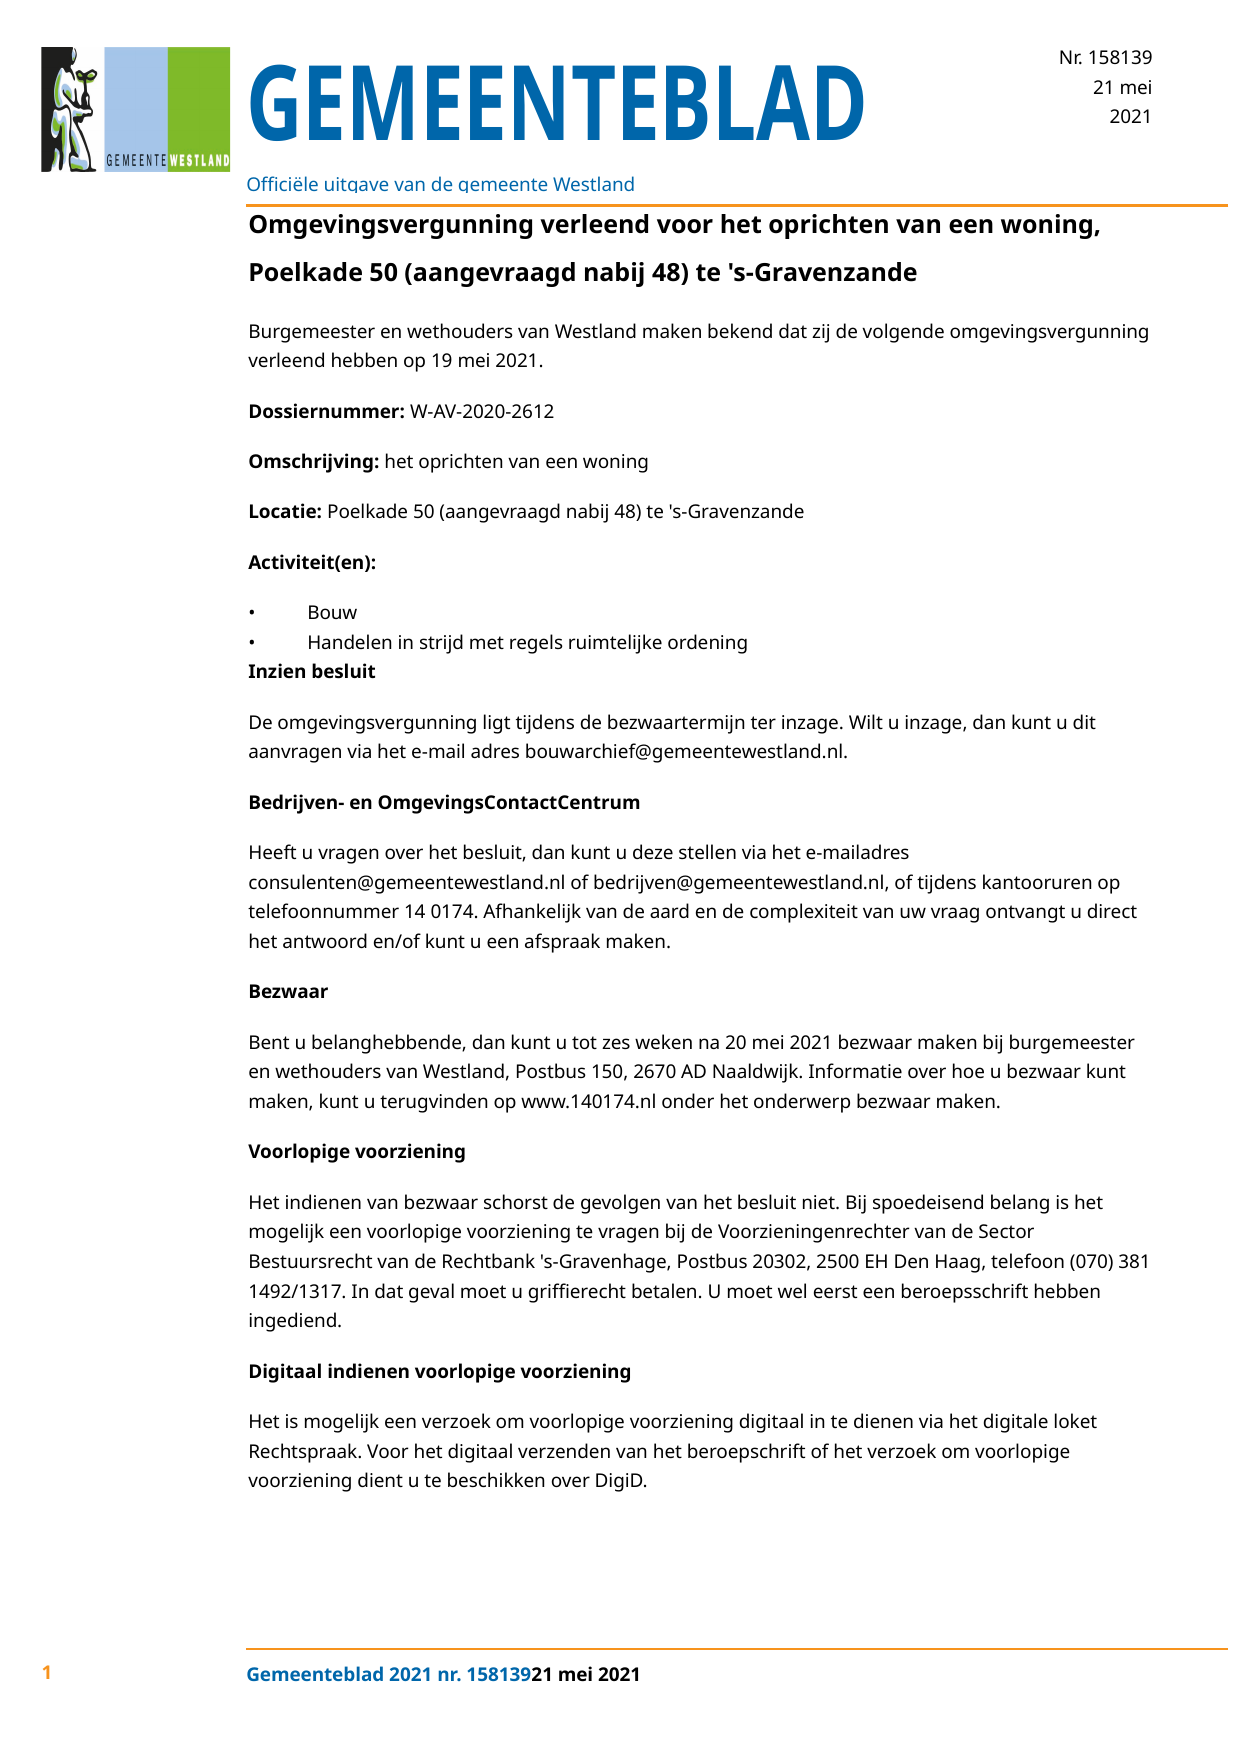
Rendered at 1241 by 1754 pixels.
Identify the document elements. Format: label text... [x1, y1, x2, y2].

text Bezwaar [248, 979, 1152, 1004]
text Activiteit(en): [248, 549, 1152, 575]
text Locatie: Poelkade 50 (aangevraagd nabij 48) te 's-Gravenzande [248, 499, 1152, 524]
text De omgevingsvergunning ligt tijdens de bezwaartermijn ter inzage. Wilt u inzage, dan kunt u dit aanvragen via het e-mail adres bouwarchief@gemeentewestland.nl. [248, 709, 1152, 764]
list Handelen in strijd met regels ruimtelijke ordening [248, 629, 1152, 655]
text Inzien besluit [248, 659, 1152, 684]
list Bouw [248, 599, 1152, 625]
text Digitaal indienen voorlopige voorziening [248, 1358, 1152, 1384]
text Omschrijving: het oprichten van een woning [248, 448, 1152, 474]
text Het is mogelijk een verzoek om voorlopige voorziening digitaal in te dienen via het digitale loket Rechtspraak. Voor het digitaal verzenden van het beroepschrift of het verzoek om voorlopige voorziening dient u te beschikken over DigiD. [248, 1408, 1152, 1493]
text Burgemeester en wethouders van Westland maken bekend dat zij de volgende omgevingsvergunning verleend hebben op 19 mei 2021. [248, 318, 1152, 373]
text Omgevingsvergunning verleend voor het oprichten van een woning, Poelkade 50 (aangevraagd nabij 48) te 's-Gravenzande [248, 207, 1152, 288]
text Bedrijven- en OmgevingsContactCentrum [248, 789, 1152, 815]
picture [41, 47, 231, 172]
text Heeft u vragen over het besluit, dan kunt u deze stellen via het e-mailadres consulenten@gemeentewestland.nl of bedrijven@gemeentewestland.nl, of tijdens kantooruren op telefoonnummer 14 0174. Afhankelijk van de aard en de complexiteit van uw vraag ontvangt u direct het antwoord en/of kunt u een afspraak maken. [248, 839, 1152, 954]
text Voorlopige voorziening [248, 1139, 1152, 1164]
text Dossiernummer: W-AV-2020-2612 [248, 398, 1152, 424]
text Bent u belanghebbende, dan kunt u tot zes weken na 20 mei 2021 bezwaar maken bij burgemeester en wethouders van Westland, Postbus 150, 2670 AD Naaldwijk. Informatie over hoe u bezwaar kunt maken, kunt u terugvinden op www.140174.nl onder het onderwerp bezwaar maken. [248, 1029, 1152, 1114]
text Het indienen van bezwaar schorst de gevolgen van het besluit niet. Bij spoedeisend belang is het mogelijk een voorlopige voorziening te vragen bij de Voorzieningenrechter van de Sector Bestuursrecht van de Rechtbank 's-Gravenhage, Postbus 20302, 2500 EH Den Haag, telefoon (070) 381 1492/1317. In dat geval moet u griffierecht betalen. U moet wel eerst een beroepsschrift hebben ingediend. [248, 1189, 1152, 1333]
